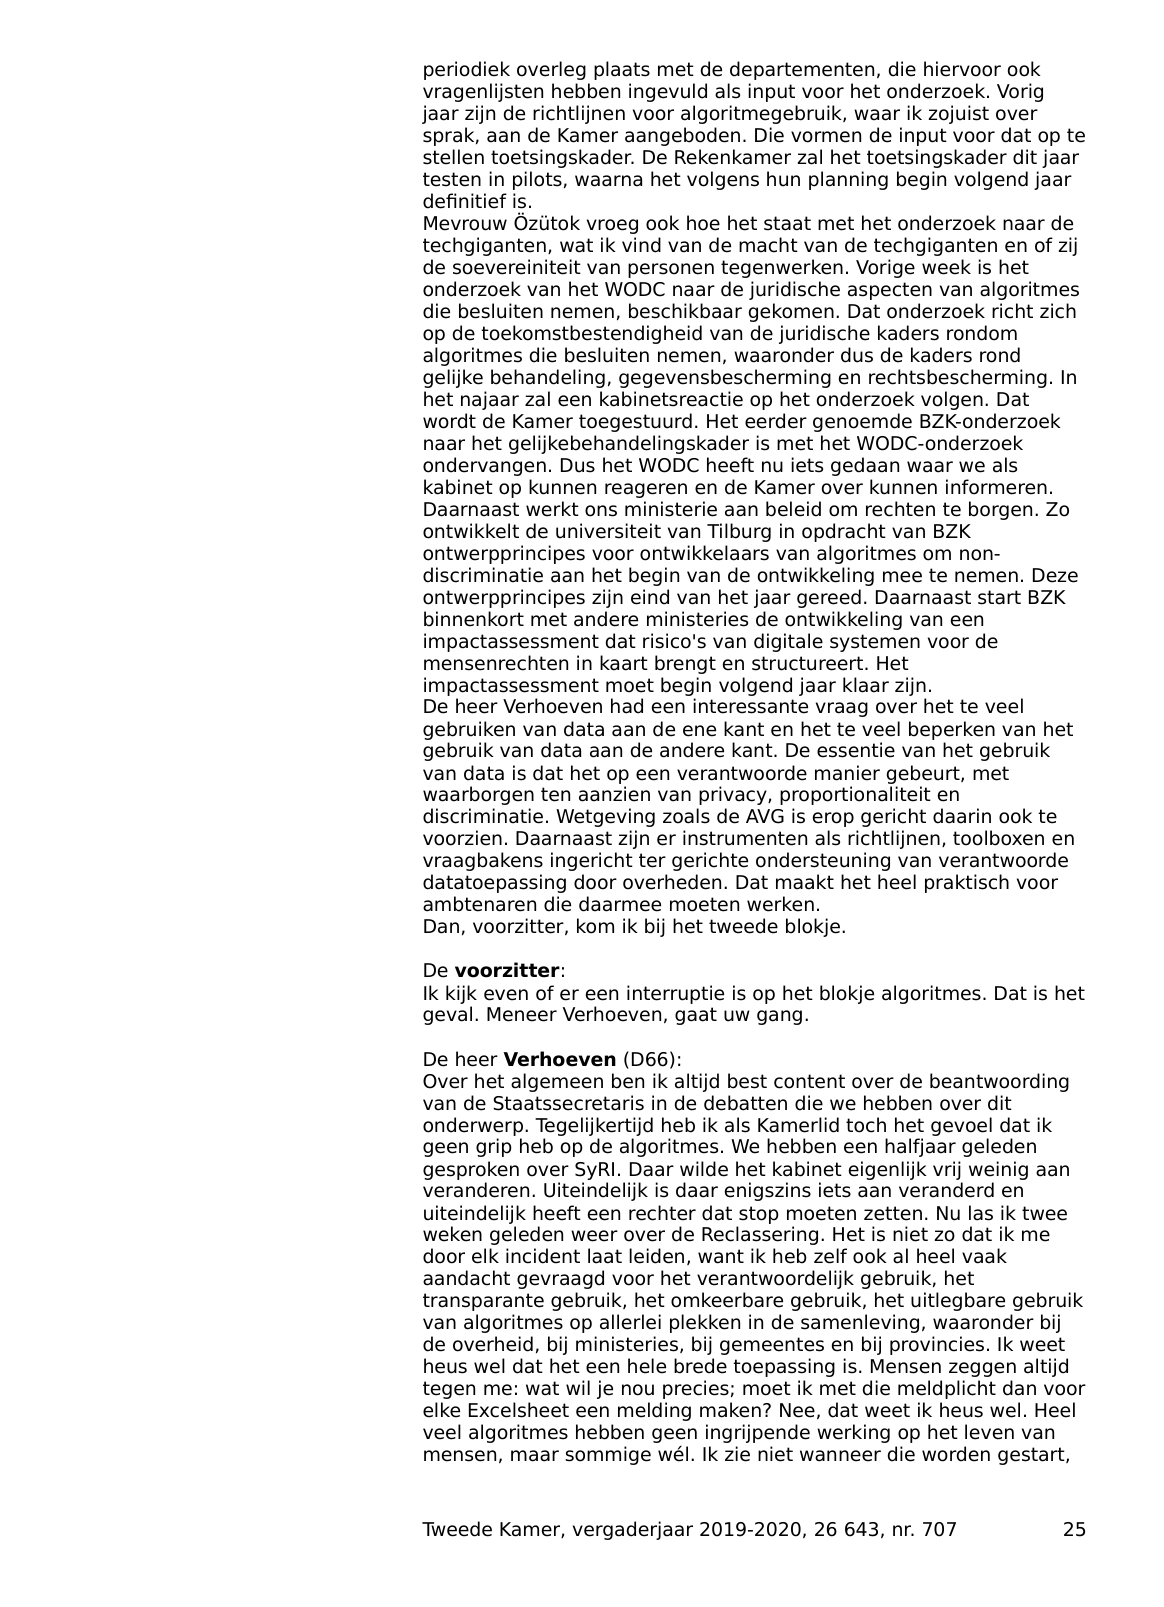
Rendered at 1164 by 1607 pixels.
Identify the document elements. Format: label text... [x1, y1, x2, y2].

text periodiek overleg plaats met de departementen, die hiervoor ook vragenlijsten hebben ingevuld als input voor het onderzoek. Vorig jaar zijn de richtlijnen voor algoritmegebruik, waar ik zojuist over sprak, aan de Kamer aangeboden. Die vormen de input voor dat op te stellen toetsingskader. De Rekenkamer zal het toetsingskader dit jaar testen in pilots, waarna het volgens hun planning begin volgend jaar definitief is. [422, 59, 1087, 213]
text De heer Verhoeven had een interessante vraag over het te veel gebruiken van data aan de ene kant en het te veel beperken van het gebruik van data aan de andere kant. De essentie van het gebruik van data is dat het op een verantwoorde manier gebeurt, met waarborgen ten aanzien van privacy, proportionaliteit en discriminatie. Wetgeving zoals de AVG is erop gericht daarin ook te voorzien. Daarnaast zijn er instrumenten als richtlijnen, toolboxen en vraagbakens ingericht ter gerichte ondersteuning van verantwoorde datatoepassing door overheden. Dat maakt het heel praktisch voor ambtenaren die daarmee moeten werken. [422, 696, 1087, 916]
text Mevrouw Özütok vroeg ook hoe het staat met het onderzoek naar de techgiganten, wat ik vind van de macht van de techgiganten en of zij de soevereiniteit van personen tegenwerken. Vorige week is het onderzoek van het WODC naar de juridische aspecten van algoritmes die besluiten nemen, beschikbaar gekomen. Dat onderzoek richt zich op de toekomstbestendigheid van de juridische kaders rondom algoritmes die besluiten nemen, waaronder dus de kaders rond gelijke behandeling, gegevensbescherming en rechtsbescherming. In het najaar zal een kabinetsreactie op het onderzoek volgen. Dat wordt de Kamer toegestuurd. Het eerder genoemde BZK-onderzoek naar het gelijkebehandelingskader is met het WODC-onderzoek ondervangen. Dus het WODC heeft nu iets gedaan waar we als kabinet op kunnen reageren en de Kamer over kunnen informeren. [422, 213, 1087, 499]
text Ik kijk even of er een interruptie is op het blokje algoritmes. Dat is het geval. Meneer Verhoeven, gaat uw gang. [422, 982, 1087, 1026]
text Over het algemeen ben ik altijd best content over de beantwoording van de Staatssecretaris in de debatten die we hebben over dit onderwerp. Tegelijkertijd heb ik als Kamerlid toch het gevoel dat ik geen grip heb op de algoritmes. We hebben een halfjaar geleden gesproken over SyRI. Daar wilde het kabinet eigenlijk vrij weinig aan veranderen. Uiteindelijk is daar enigszins iets aan veranderd en uiteindelijk heeft een rechter dat stop moeten zetten. Nu las ik twee weken geleden weer over de Reclassering. Het is niet zo dat ik me door elk incident laat leiden, want ik heb zelf ook al heel vaak aandacht gevraagd voor het verantwoordelijk gebruik, het transparante gebruik, het omkeerbare gebruik, het uitlegbare gebruik van algoritmes op allerlei plekken in de samenleving, waaronder bij de overheid, bij ministeries, bij gemeentes en bij provincies. Ik weet heus wel dat het een hele brede toepassing is. Mensen zeggen altijd tegen me: wat wil je nou precies; moet ik met die meldplicht dan voor elke Excelsheet een melding maken? Nee, dat weet ik heus wel. Heel veel algoritmes hebben geen ingrijpende werking op het leven van mensen, maar sommige wél. Ik zie niet wanneer die worden gestart, [422, 1071, 1087, 1466]
text Dan, voorzitter, kom ik bij het tweede blokje. [422, 916, 1087, 938]
text De voorzitter: [422, 960, 1087, 982]
text Daarnaast werkt ons ministerie aan beleid om rechten te borgen. Zo ontwikkelt de universiteit van Tilburg in opdracht van BZK ontwerpprincipes voor ontwikkelaars van algoritmes om non-discriminatie aan het begin van de ontwikkeling mee te nemen. Deze ontwerpprincipes zijn eind van het jaar gereed. Daarnaast start BZK binnenkort met andere ministeries de ontwikkeling van een impactassessment dat risico's van digitale systemen voor de mensenrechten in kaart brengt en structureert. Het impactassessment moet begin volgend jaar klaar zijn. [422, 499, 1087, 696]
text De heer Verhoeven (D66): [422, 1048, 1087, 1071]
